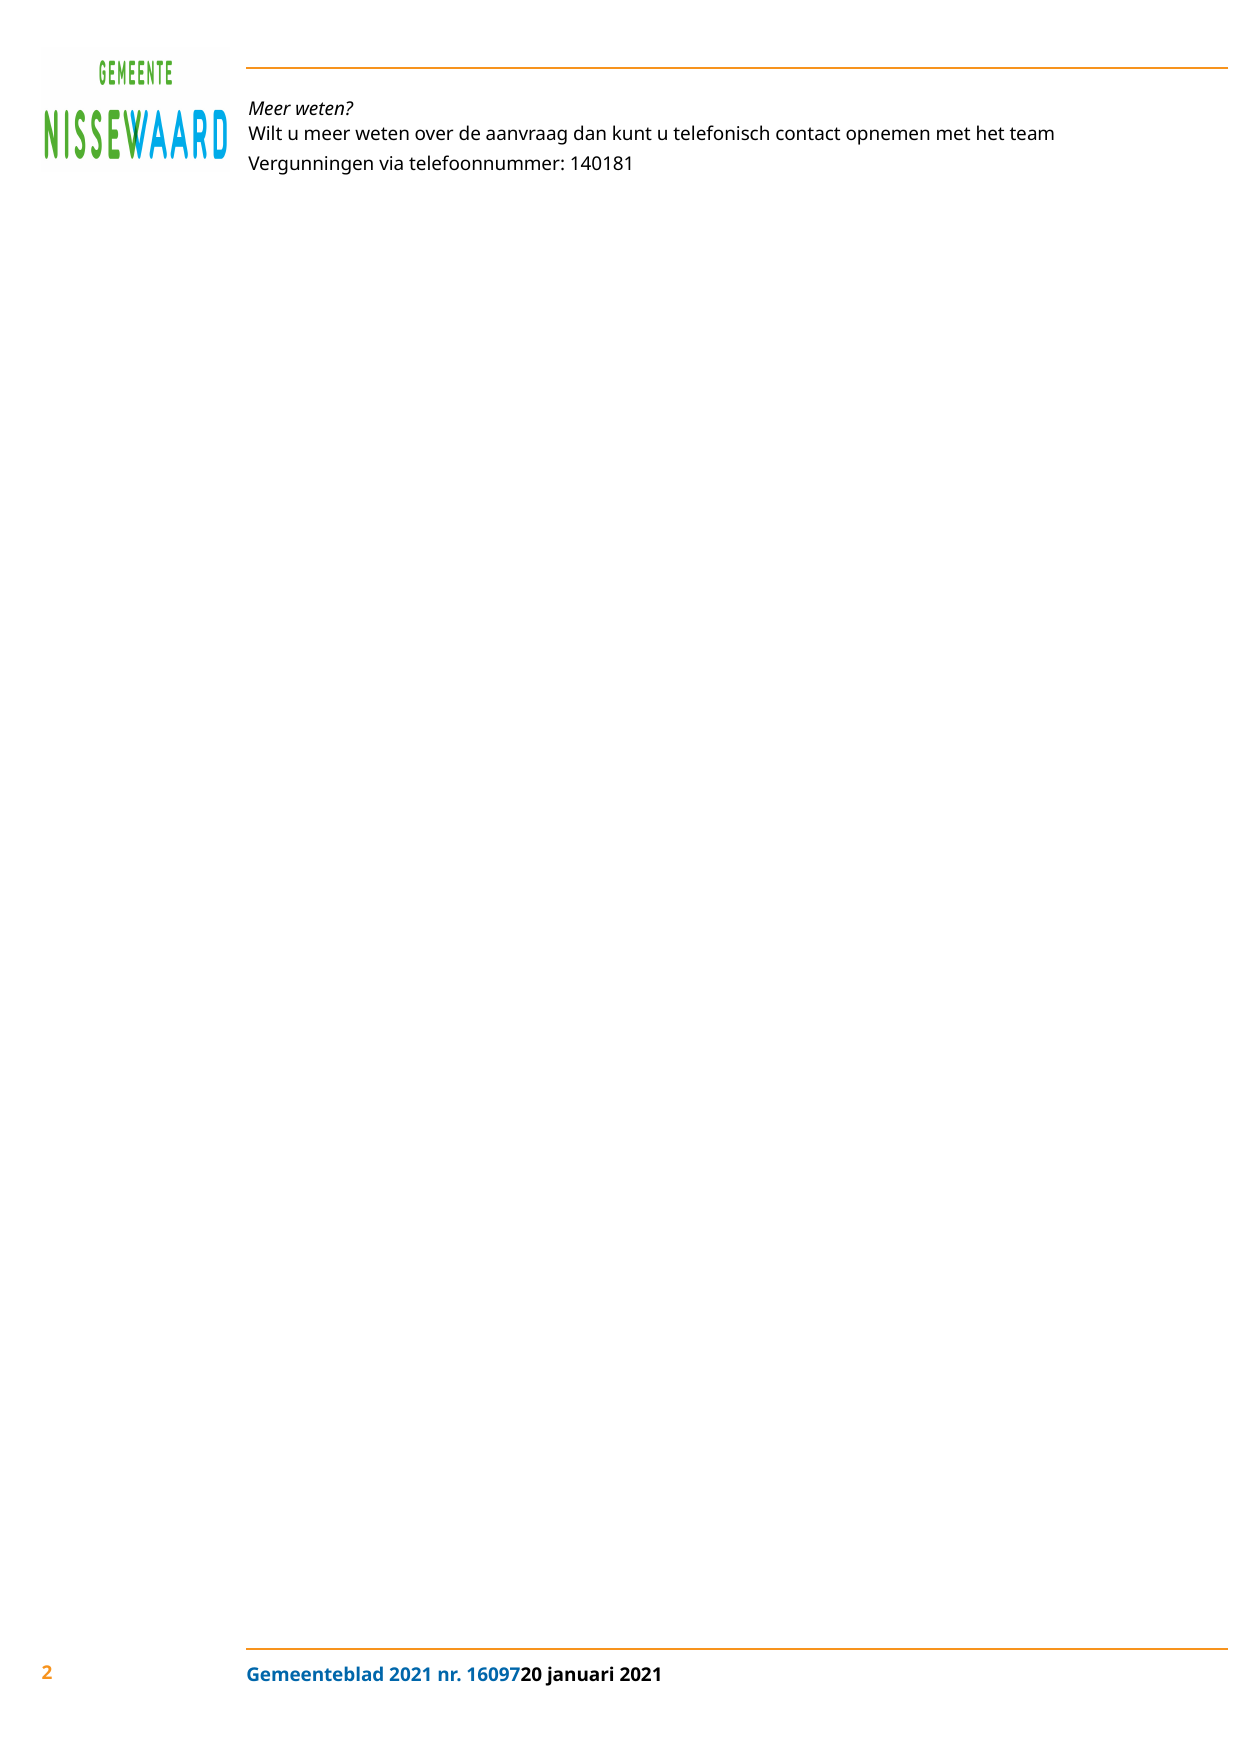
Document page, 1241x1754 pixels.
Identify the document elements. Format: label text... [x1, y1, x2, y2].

picture [41, 47, 231, 172]
text Meer weten? [248, 95, 1152, 121]
text Wilt u meer weten over de aanvraag dan kunt u telefonisch contact opnemen met het team Vergunningen via telefoonnummer: 140181 [248, 121, 1152, 176]
